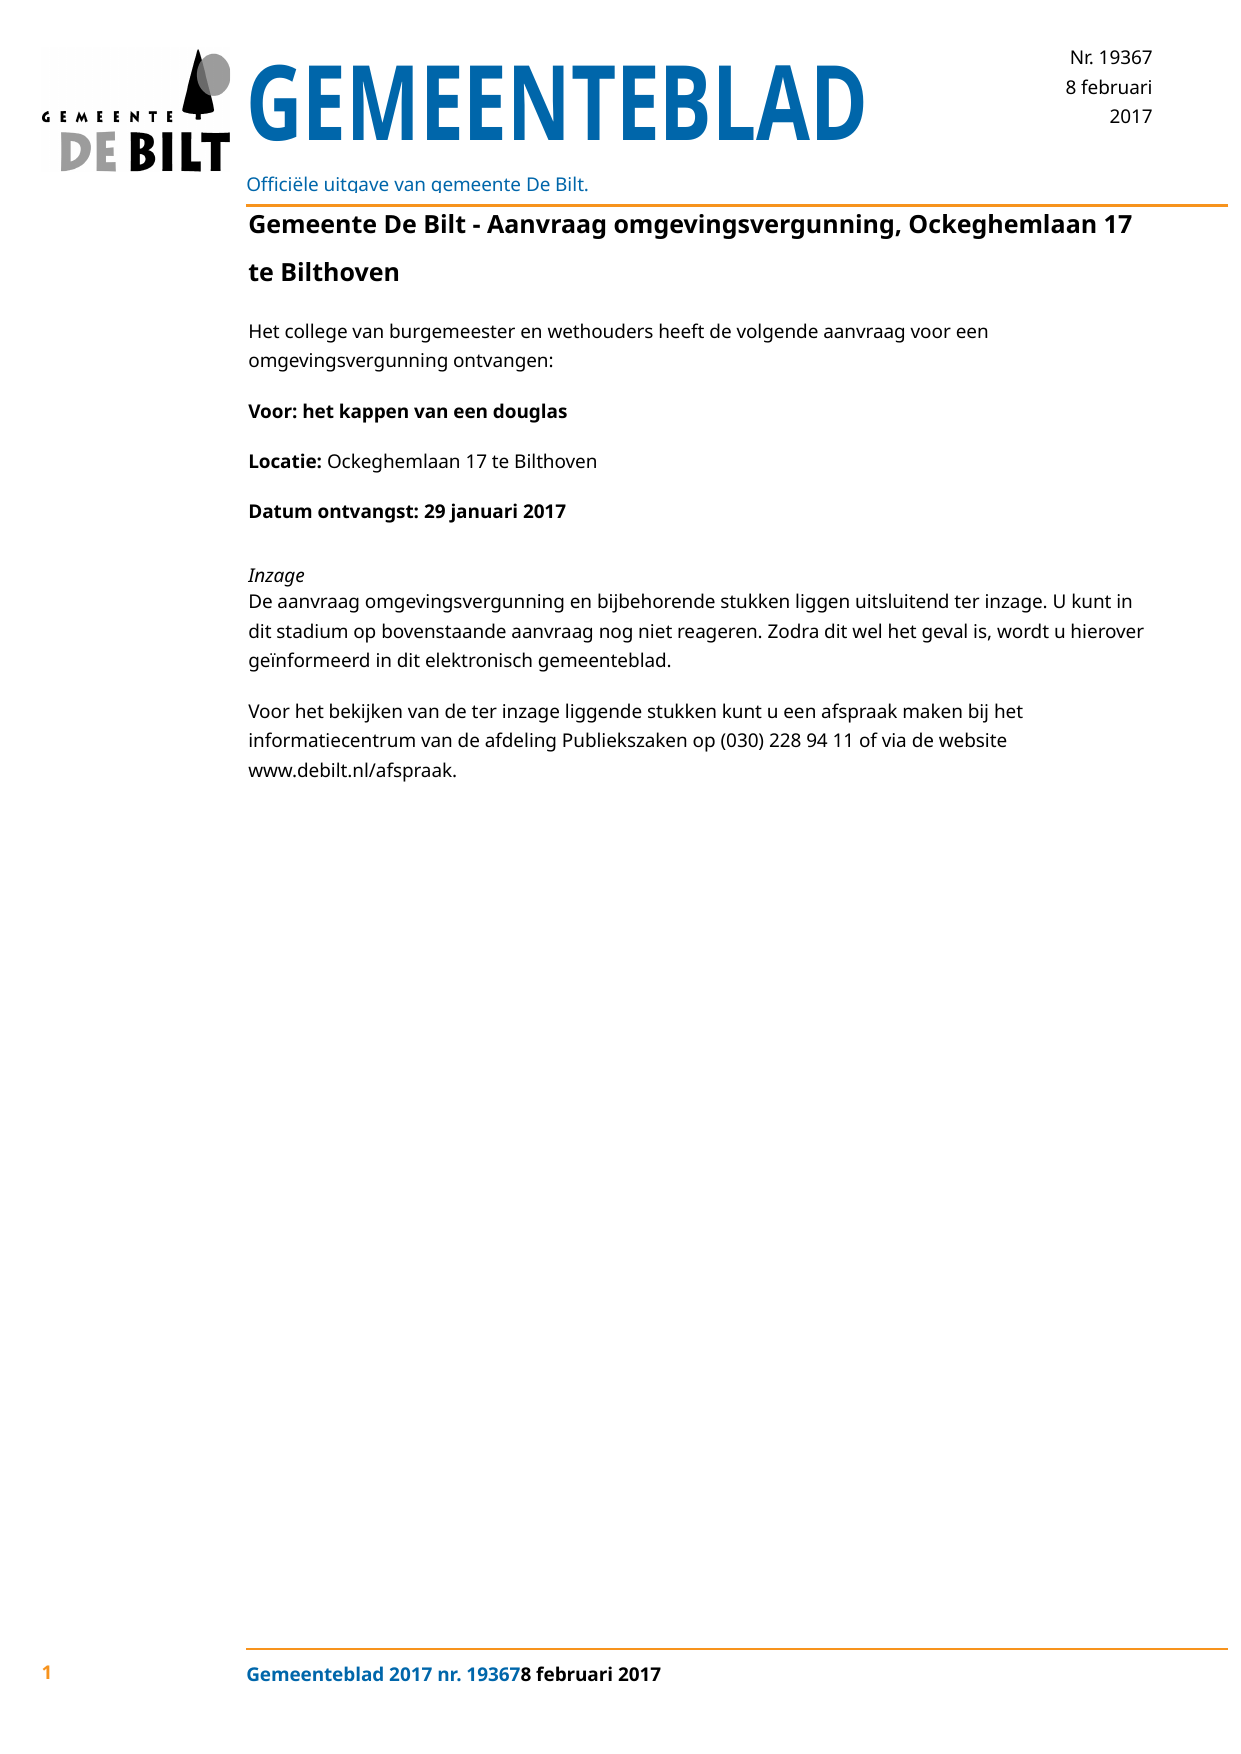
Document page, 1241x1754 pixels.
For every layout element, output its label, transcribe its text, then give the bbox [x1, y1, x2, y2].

text Inzage [248, 563, 1152, 588]
text Voor het bekijken van de ter inzage liggende stukken kunt u een afspraak maken bij het informatiecentrum van de afdeling Publiekszaken op (030) 228 94 11 of via de website www.debilt.nl/afspraak. [248, 698, 1152, 783]
picture [41, 47, 231, 172]
text Gemeente De Bilt - Aanvraag omgevingsvergunning, Ockeghemlaan 17 te Bilthoven [248, 207, 1152, 288]
text Voor: het kappen van een douglas [248, 398, 1152, 424]
text Het college van burgemeester en wethouders heeft de volgende aanvraag voor een omgevingsvergunning ontvangen: [248, 318, 1152, 373]
text De aanvraag omgevingsvergunning en bijbehorende stukken liggen uitsluitend ter inzage. U kunt in dit stadium op bovenstaande aanvraag nog niet reageren. Zodra dit wel het geval is, wordt u hierover geïnformeerd in dit elektronisch gemeenteblad. [248, 588, 1152, 673]
text Locatie: Ockeghemlaan 17 te Bilthoven [248, 448, 1152, 474]
text Datum ontvangst: 29 januari 2017 [248, 499, 1152, 524]
